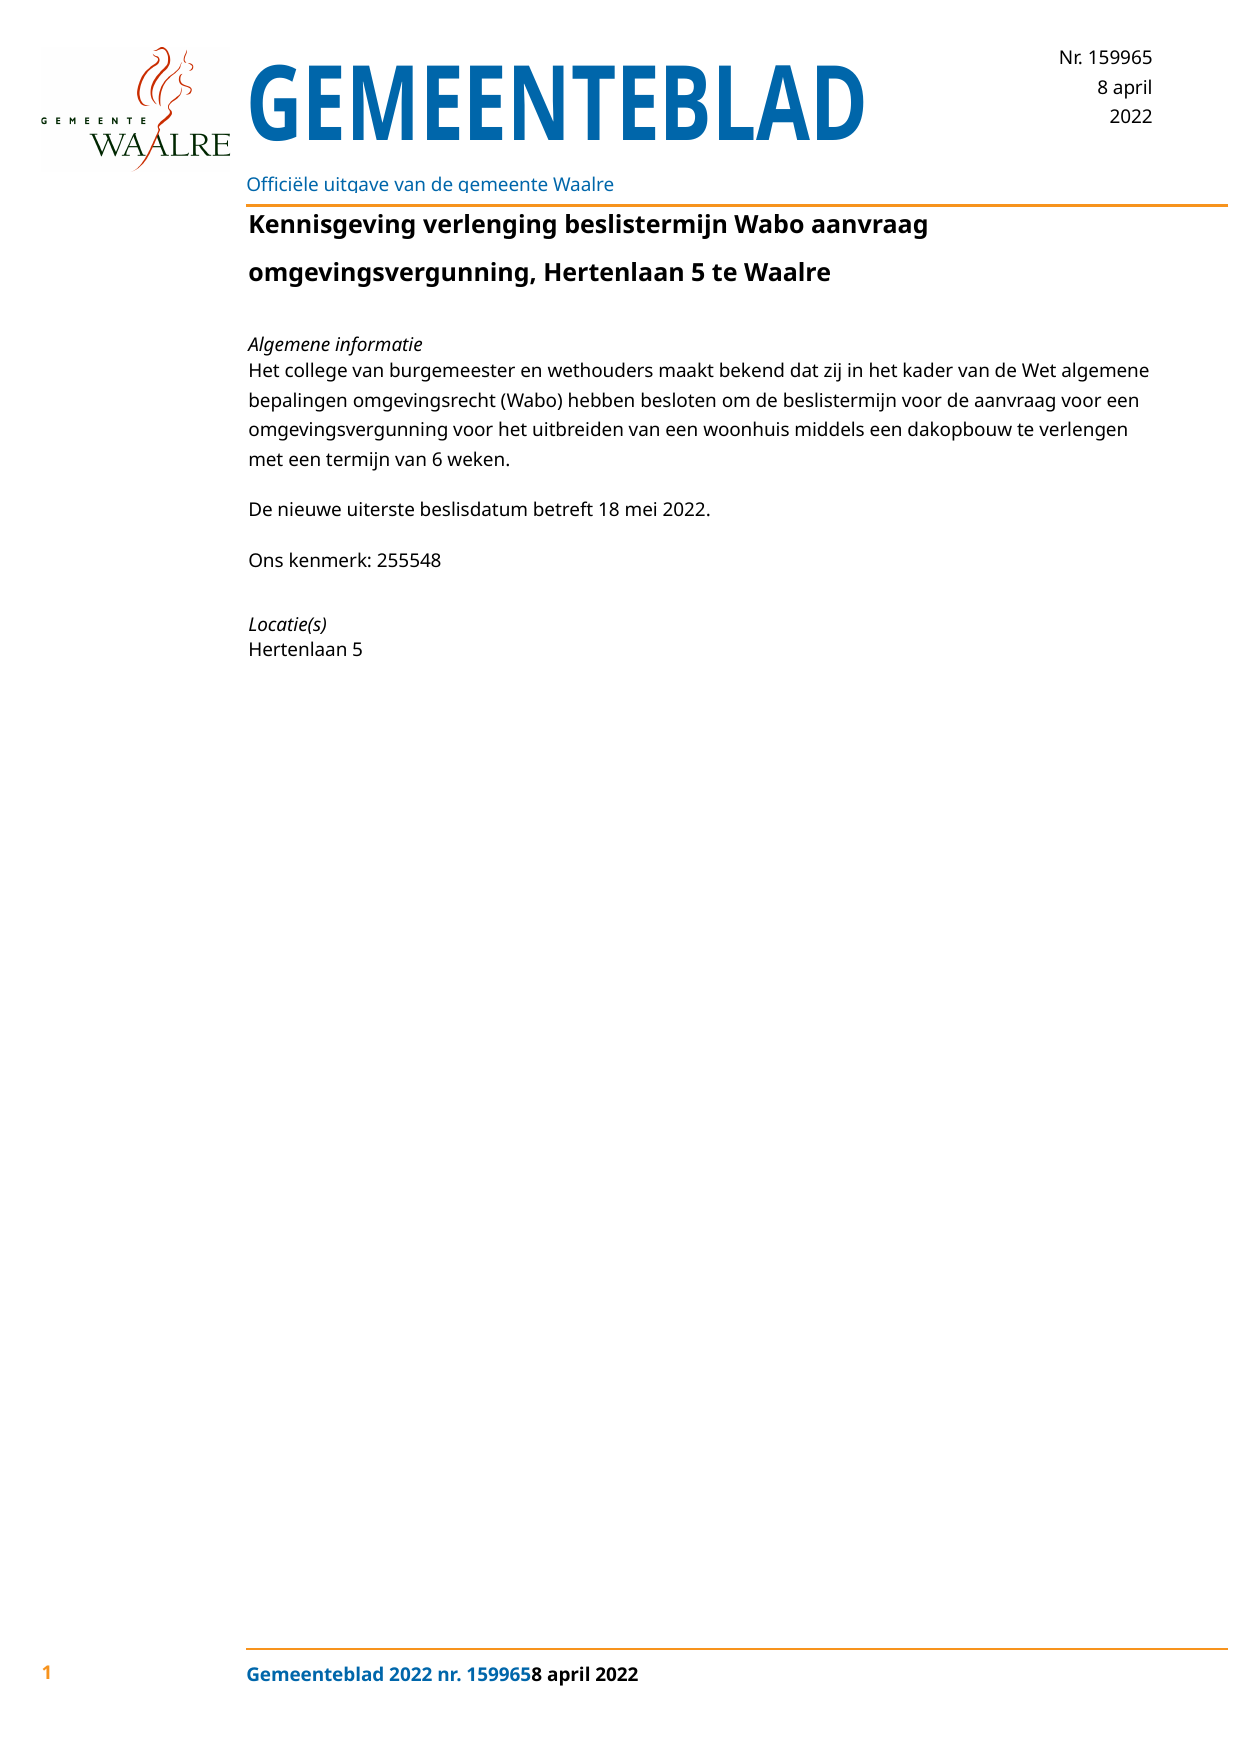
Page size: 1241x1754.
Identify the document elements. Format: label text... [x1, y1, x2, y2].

text Hertenlaan 5 [248, 636, 1152, 662]
text Het college van burgemeester en wethouders maakt bekend dat zij in het kader van de Wet algemene bepalingen omgevingsrecht (Wabo) hebben besloten om de beslistermijn voor de aanvraag voor een omgevingsvergunning voor het uitbreiden van een woonhuis middels een dakopbouw te verlengen met een termijn van 6 weken. [248, 357, 1152, 472]
text Ons kenmerk: 255548 [248, 547, 1152, 572]
picture [41, 47, 231, 172]
text Algemene informatie [248, 331, 1152, 357]
text Locatie(s) [248, 611, 1152, 636]
text Kennisgeving verlenging beslistermijn Wabo aanvraag omgevingsvergunning, Hertenlaan 5 te Waalre [248, 207, 1152, 288]
text De nieuwe uiterste beslisdatum betreft 18 mei 2022. [248, 496, 1152, 522]
